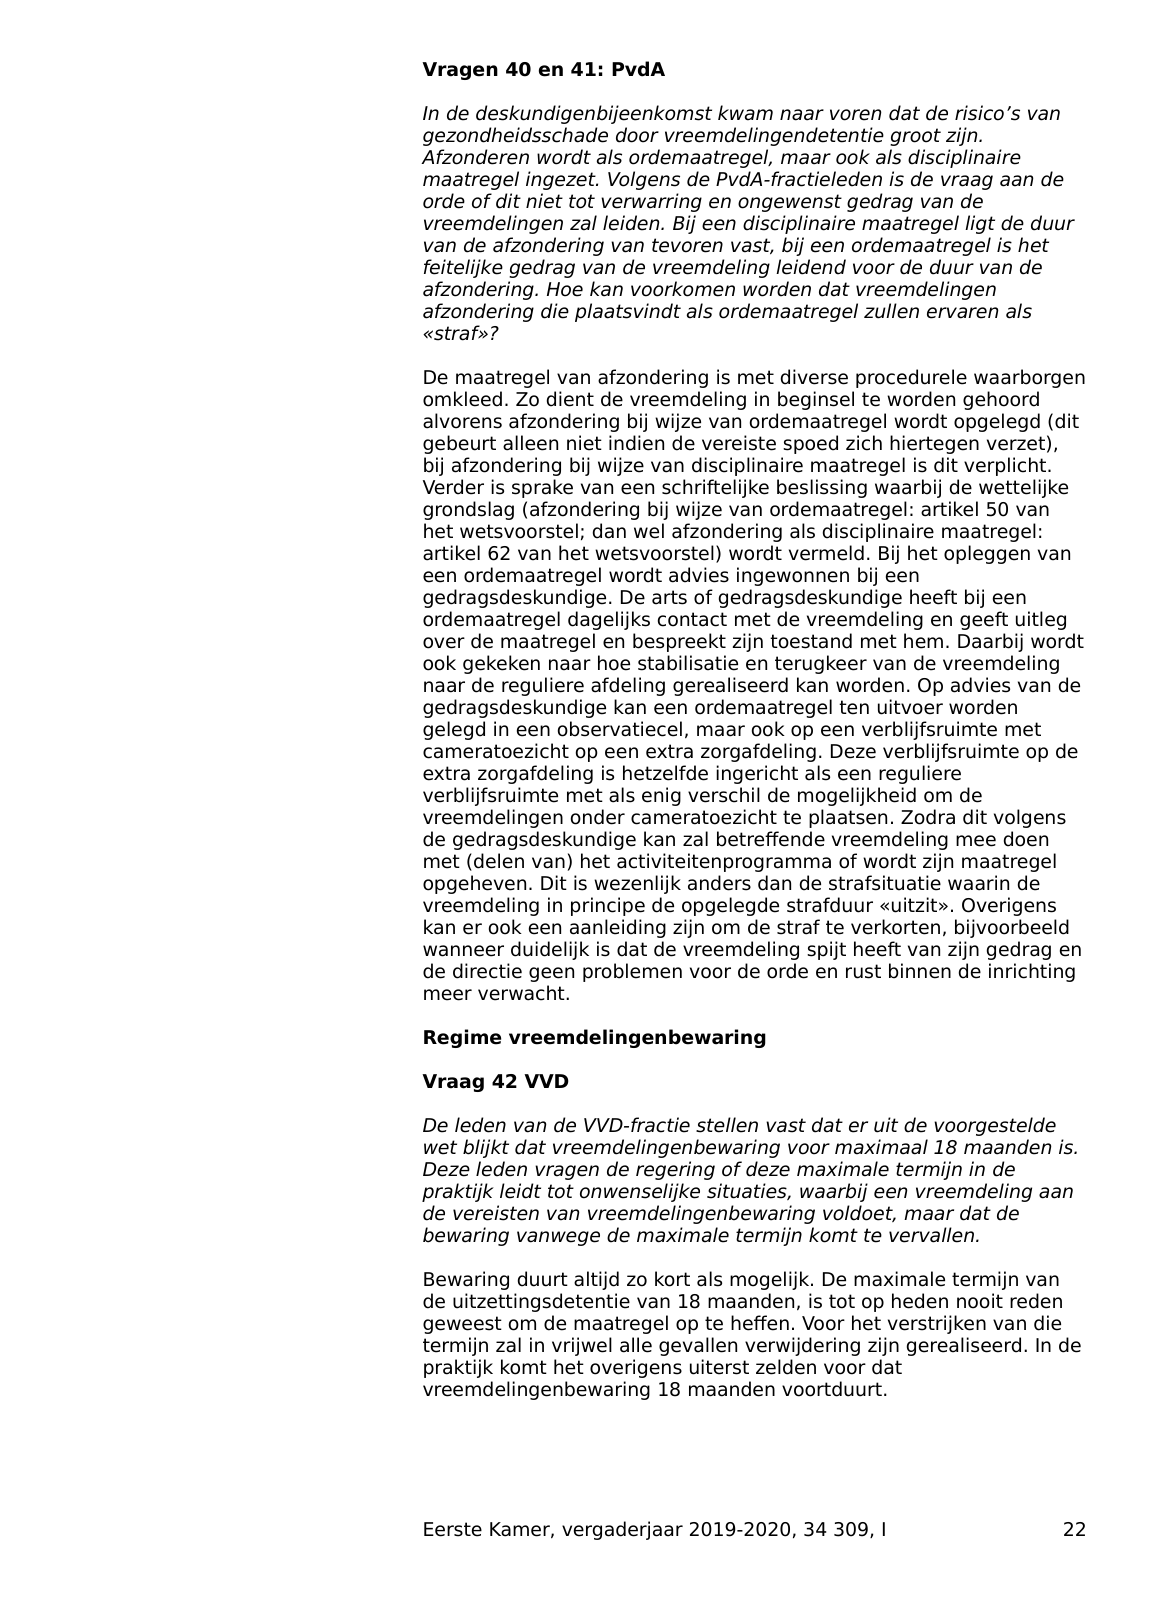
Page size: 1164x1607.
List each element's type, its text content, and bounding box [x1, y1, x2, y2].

subtitle Regime vreemdelingenbewaring [422, 1027, 1087, 1049]
text De leden van de VVD-fractie stellen vast dat er uit de voorgestelde wet blijkt dat vreemdelingenbewaring voor maximaal 18 maanden is. Deze leden vragen de regering of deze maximale termijn in de praktijk leidt tot onwenselijke situaties, waarbij een vreemdeling aan de vereisten van vreemdelingenbewaring voldoet, maar dat de bewaring vanwege de maximale termijn komt te vervallen. [422, 1115, 1087, 1247]
subtitle Vraag 42 VVD [422, 1071, 1087, 1093]
subtitle Vragen 40 en 41: PvdA [422, 59, 1087, 81]
text Bewaring duurt altijd zo kort als mogelijk. De maximale termijn van de uitzettingsdetentie van 18 maanden, is tot op heden nooit reden geweest om de maatregel op te heffen. Voor het verstrijken van die termijn zal in vrijwel alle gevallen verwijdering zijn gerealiseerd. In de praktijk komt het overigens uiterst zelden voor dat vreemdelingenbewaring 18 maanden voortduurt. [422, 1269, 1087, 1401]
text De maatregel van afzondering is met diverse procedurele waarborgen omkleed. Zo dient de vreemdeling in beginsel te worden gehoord alvorens afzondering bij wijze van ordemaatregel wordt opgelegd (dit gebeurt alleen niet indien de vereiste spoed zich hiertegen verzet), bij afzondering bij wijze van disciplinaire maatregel is dit verplicht. Verder is sprake van een schriftelijke beslissing waarbij de wettelijke grondslag (afzondering bij wijze van ordemaatregel: artikel 50 van het wetsvoorstel; dan wel afzondering als disciplinaire maatregel: artikel 62 van het wetsvoorstel) wordt vermeld. Bij het opleggen van een ordemaatregel wordt advies ingewonnen bij een gedragsdeskundige. De arts of gedragsdeskundige heeft bij een ordemaatregel dagelijks contact met de vreemdeling en geeft uitleg over de maatregel en bespreekt zijn toestand met hem. Daarbij wordt ook gekeken naar hoe stabilisatie en terugkeer van de vreemdeling naar de reguliere afdeling gerealiseerd kan worden. Op advies van de gedragsdeskundige kan een ordemaatregel ten uitvoer worden gelegd in een observatiecel, maar ook op een verblijfsruimte met cameratoezicht op een extra zorgafdeling. Deze verblijfsruimte op de extra zorgafdeling is hetzelfde ingericht als een reguliere verblijfsruimte met als enig verschil de mogelijkheid om de vreemdelingen onder cameratoezicht te plaatsen. Zodra dit volgens de gedragsdeskundige kan zal betreffende vreemdeling mee doen met (delen van) het activiteitenprogramma of wordt zijn maatregel opgeheven. Dit is wezenlijk anders dan de strafsituatie waarin de vreemdeling in principe de opgelegde strafduur «uitzit». Overigens kan er ook een aanleiding zijn om de straf te verkorten, bijvoorbeeld wanneer duidelijk is dat de vreemdeling spijt heeft van zijn gedrag en de directie geen problemen voor de orde en rust binnen de inrichting meer verwacht. [422, 367, 1087, 1004]
text In de deskundigenbijeenkomst kwam naar voren dat de risico’s van gezondheidsschade door vreemdelingendetentie groot zijn. Afzonderen wordt als ordemaatregel, maar ook als disciplinaire maatregel ingezet. Volgens de PvdA-fractieleden is de vraag aan de orde of dit niet tot verwarring en ongewenst gedrag van de vreemdelingen zal leiden. Bij een disciplinaire maatregel ligt de duur van de afzondering van tevoren vast, bij een ordemaatregel is het feitelijke gedrag van de vreemdeling leidend voor de duur van de afzondering. Hoe kan voorkomen worden dat vreemdelingen afzondering die plaatsvindt als ordemaatregel zullen ervaren als «straf»? [422, 103, 1087, 345]
